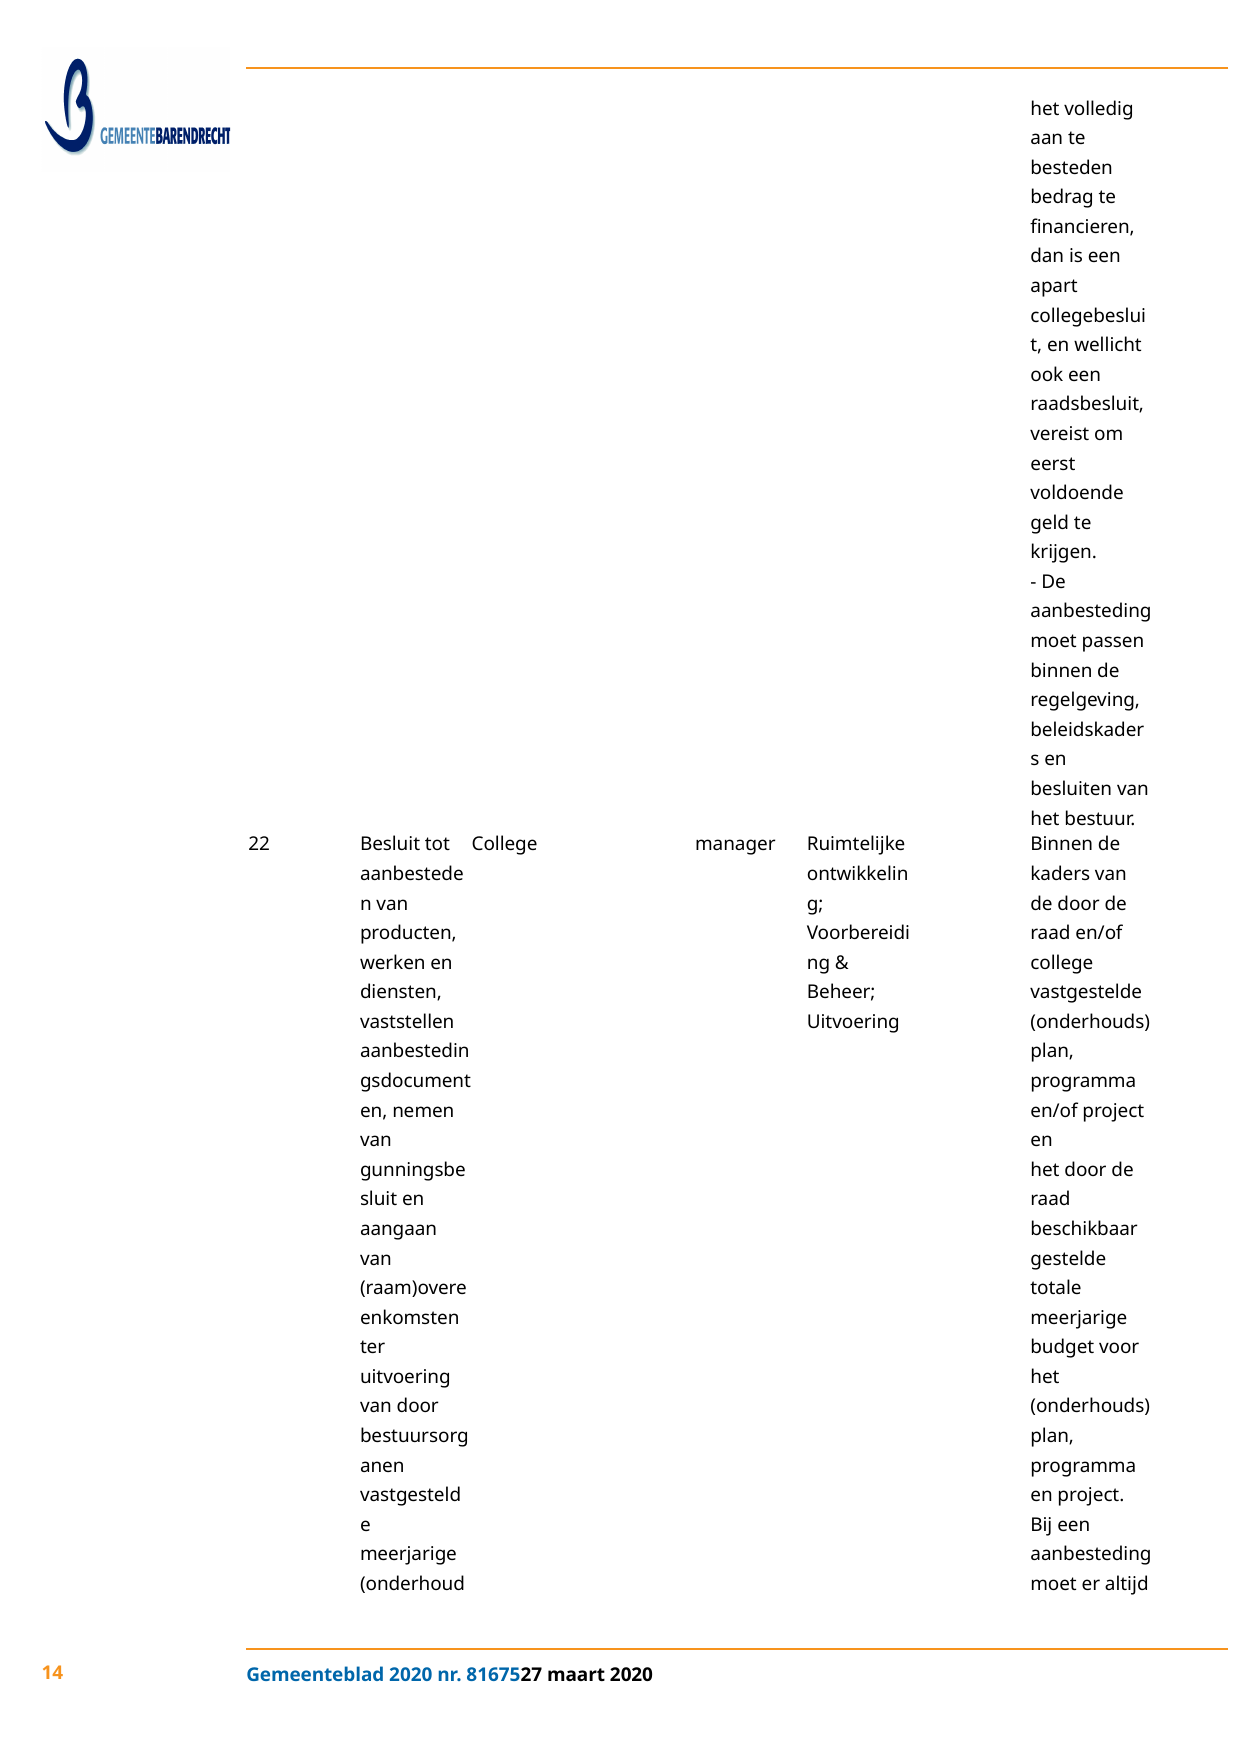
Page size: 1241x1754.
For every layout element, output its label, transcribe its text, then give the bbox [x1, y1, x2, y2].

table_cell het volledig aan te besteden bedrag te financieren, dan is een apart collegebesluit, en wellicht ook een raadsbesluit, vereist om eerst voldoende geld te krijgen. - De aanbesteding moet passen binnen de regelgeving, beleidskaders en besluiten van het bestuur. [1030, 95, 1152, 831]
picture [41, 47, 231, 172]
table_cell College [471, 831, 583, 1596]
table_cell [807, 95, 918, 831]
table_cell [918, 95, 1030, 831]
table_cell manager [695, 831, 807, 1596]
table_cell [248, 95, 360, 831]
table_cell Binnen de kaders van de door de raad en/of college vastgestelde (onderhouds)plan, programma en/of project en het door de raad beschikbaar gestelde totale meerjarige budget voor het (onderhouds)plan, programma en project. Bij een aanbesteding moet er altijd [1030, 831, 1152, 1596]
table_cell Besluit tot aanbesteden van producten, werken en diensten, vaststellen aanbestedingsdocumenten, nemen van gunningsbesluit en aangaan van (raam)overeenkomsten ter uitvoering van door bestuursorganen vastgestelde meerjarige (onderhoud [360, 831, 471, 1596]
table_cell [583, 95, 695, 831]
table_cell [695, 95, 807, 831]
table_cell [471, 95, 583, 831]
table_cell [360, 95, 471, 831]
table_cell [583, 831, 695, 1596]
table_cell Ruimtelijke ontwikkeling; Voorbereiding & Beheer; Uitvoering [807, 831, 918, 1596]
table_cell [918, 831, 1030, 1596]
table_cell 22 [248, 831, 360, 1596]
